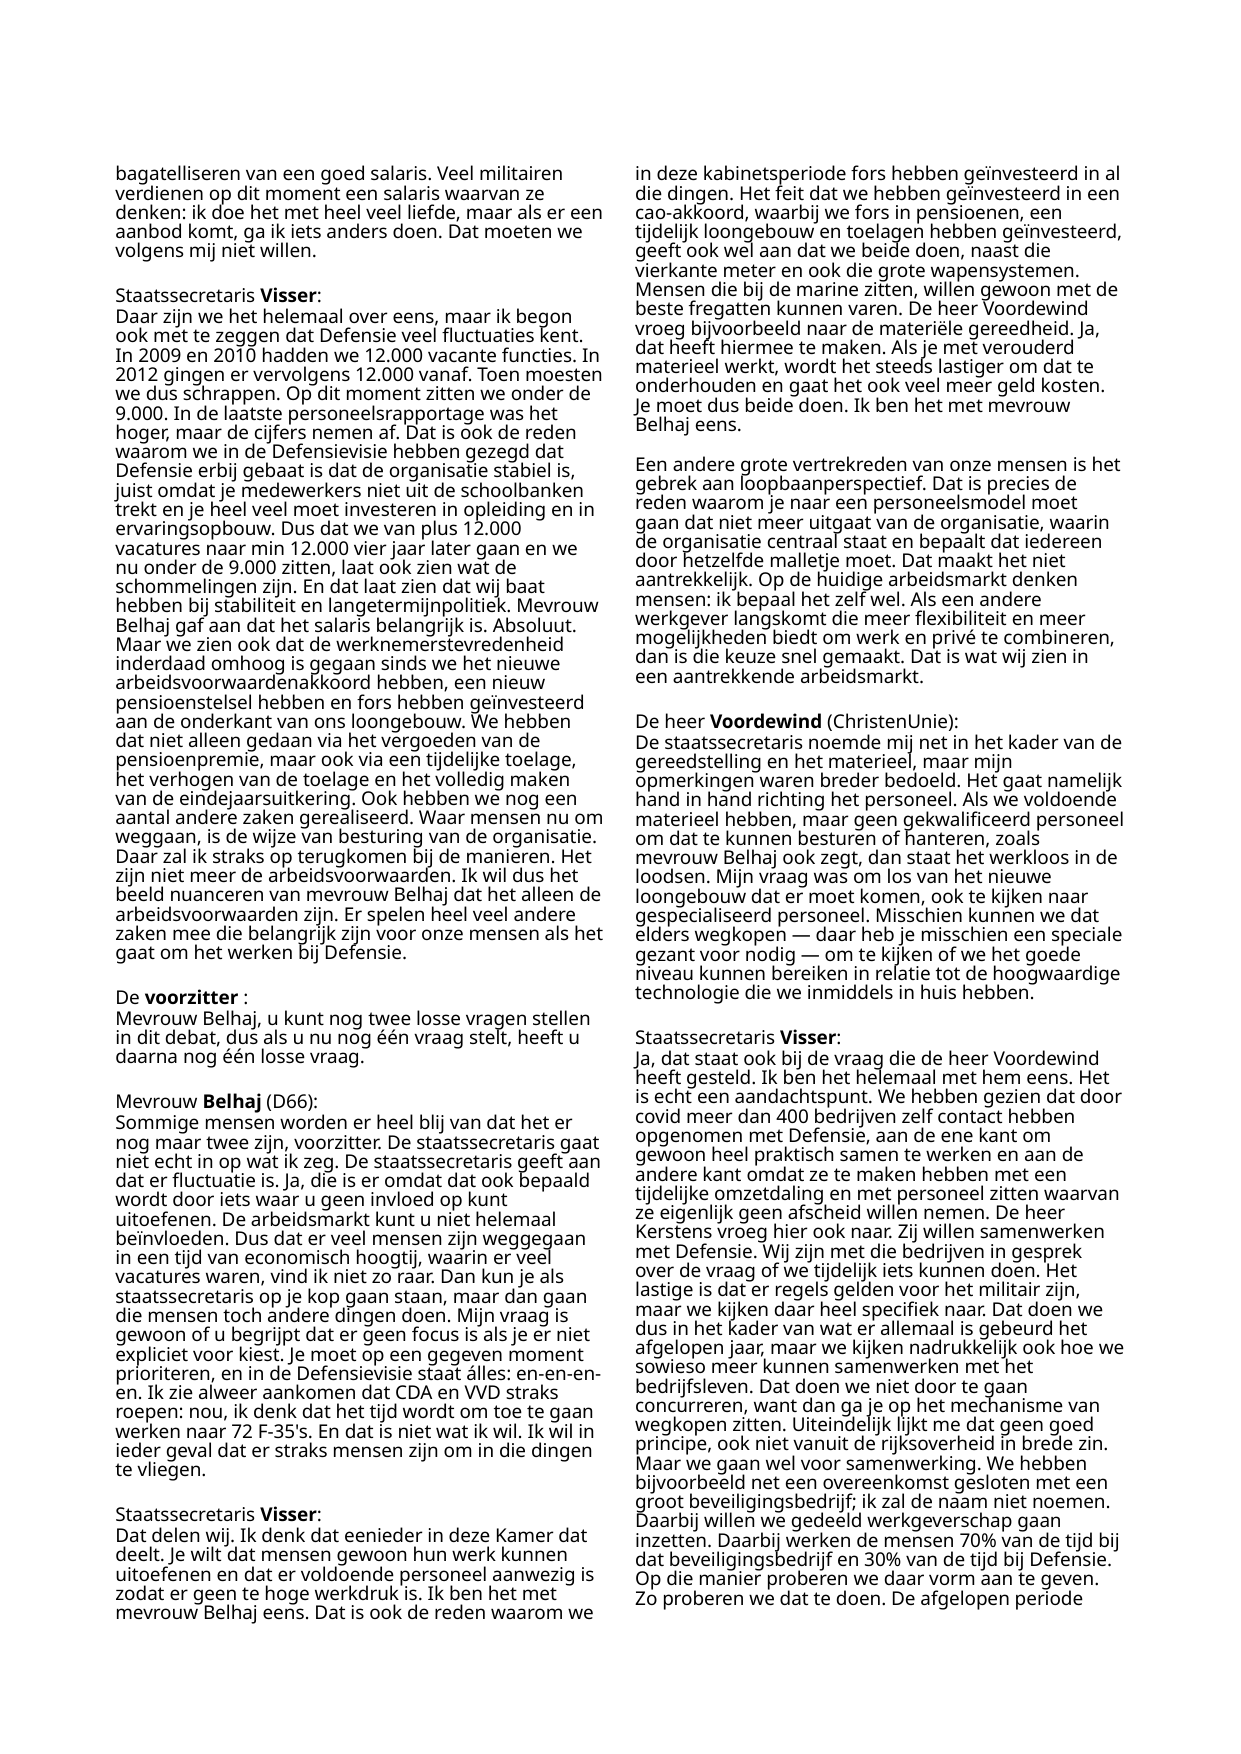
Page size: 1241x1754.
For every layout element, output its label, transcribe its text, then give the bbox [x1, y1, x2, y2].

text Mevrouw Belhaj, u kunt nog twee losse vragen stellen in dit debat, dus als u nu nog één vraag stelt, heeft u daarna nog één losse vraag. [115, 1010, 605, 1068]
text Staatssecretaris Visser: [635, 1024, 1125, 1050]
text Een andere grote vertrekreden van onze mensen is het gebrek aan loopbaanperspectief. Dat is precies de reden waarom je naar een personeelsmodel moet gaan dat niet meer uitgaat van de organisatie, waarin de organisatie centraal staat en bepaalt dat iedereen door hetzelfde malletje moet. Dat maakt het niet aantrekkelijk. Op de huidige arbeidsmarkt denken mensen: ik bepaal het zelf wel. Als een andere werkgever langskomt die meer flexibiliteit en meer mogelijkheden biedt om werk en privé te combineren, dan is die keuze snel gemaakt. Dat is wat wij zien in een aantrekkende arbeidsmarkt. [635, 456, 1125, 687]
text De voorzitter : [115, 984, 605, 1010]
text De heer Voordewind (ChristenUnie): [635, 708, 1125, 734]
text Staatssecretaris Visser: [115, 1501, 605, 1527]
text Ja, dat staat ook bij de vraag die de heer Voordewind heeft gesteld. Ik ben het helemaal met hem eens. Het is echt een aandachtspunt. We hebben gezien dat door covid meer dan 400 bedrijven zelf contact hebben opgenomen met Defensie, aan de ene kant om gewoon heel praktisch samen te werken en aan de andere kant omdat ze te maken hebben met een tijdelijke omzetdaling en met personeel zitten waarvan ze eigenlijk geen afscheid willen nemen. De heer Kerstens vroeg hier ook naar. Zij willen samenwerken met Defensie. Wij zijn met die bedrijven in gesprek over de vraag of we tijdelijk iets kunnen doen. Het lastige is dat er regels gelden voor het militair zijn, maar we kijken daar heel specifiek naar. Dat doen we dus in het kader van wat er allemaal is gebeurd het afgelopen jaar, maar we kijken nadrukkelijk ook hoe we sowieso meer kunnen samenwerken met het bedrijfsleven. Dat doen we niet door te gaan concurreren, want dan ga je op het mechanisme van wegkopen zitten. Uiteindelijk lijkt me dat geen goed principe, ook niet vanuit de rijksoverheid in brede zin. Maar we gaan wel voor samenwerking. We hebben bijvoorbeeld net een overeenkomst gesloten met een groot beveiligingsbedrijf; ik zal de naam niet noemen. Daarbij willen we gedeeld werkgeverschap gaan inzetten. Daarbij werken de mensen 70% van de tijd bij dat beveiligingsbedrijf en 30% van de tijd bij Defensie. Op die manier proberen we daar vorm aan te geven. Zo proberen we dat te doen. De afgelopen periode [635, 1050, 1125, 1609]
text Sommige mensen worden er heel blij van dat het er nog maar twee zijn, voorzitter. De staatssecretaris gaat niet echt in op wat ik zeg. De staatssecretaris geeft aan dat er fluctuatie is. Ja, die is er omdat dat ook bepaald wordt door iets waar u geen invloed op kunt uitoefenen. De arbeidsmarkt kunt u niet helemaal beïnvloeden. Dus dat er veel mensen zijn weggegaan in een tijd van economisch hoogtij, waarin er veel vacatures waren, vind ik niet zo raar. Dan kun je als staatssecretaris op je kop gaan staan, maar dan gaan die mensen toch andere dingen doen. Mijn vraag is gewoon of u begrijpt dat er geen focus is als je er niet expliciet voor kiest. Je moet op een gegeven moment prioriteren, en in de Defensievisie staat álles: en-en-en-en. Ik zie alweer aankomen dat CDA en VVD straks roepen: nou, ik denk dat het tijd wordt om toe te gaan werken naar 72 F-35's. En dat is niet wat ik wil. Ik wil in ieder geval dat er straks mensen zijn om in die dingen te vliegen. [115, 1114, 605, 1481]
text bagatelliseren van een goed salaris. Veel militairen verdienen op dit moment een salaris waarvan ze denken: ik doe het met heel veel liefde, maar als er een aanbod komt, ga ik iets anders doen. Dat moeten we volgens mij niet willen. [115, 165, 605, 262]
text Staatssecretaris Visser: [115, 282, 605, 308]
text Mevrouw Belhaj (D66): [115, 1089, 605, 1114]
text De staatssecretaris noemde mij net in het kader van de gereedstelling en het materieel, maar mijn opmerkingen waren breder bedoeld. Het gaat namelijk hand in hand richting het personeel. Als we voldoende materieel hebben, maar geen gekwalificeerd personeel om dat te kunnen besturen of hanteren, zoals mevrouw Belhaj ook zegt, dan staat het werkloos in de loodsen. Mijn vraag was om los van het nieuwe loongebouw dat er moet komen, ook te kijken naar gespecialiseerd personeel. Misschien kunnen we dat elders wegkopen — daar heb je misschien een speciale gezant voor nodig — om te kijken of we het goede niveau kunnen bereiken in relatie tot de hoogwaardige technologie die we inmiddels in huis hebben. [635, 734, 1125, 1003]
text Daar zijn we het helemaal over eens, maar ik begon ook met te zeggen dat Defensie veel fluctuaties kent. In 2009 en 2010 hadden we 12.000 vacante functies. In 2012 gingen er vervolgens 12.000 vanaf. Toen moesten we dus schrappen. Op dit moment zitten we onder de 9.000. In de laatste personeelsrapportage was het hoger, maar de cijfers nemen af. Dat is ook de reden waarom we in de Defensievisie hebben gezegd dat Defensie erbij gebaat is dat de organisatie stabiel is, juist omdat je medewerkers niet uit de schoolbanken trekt en je heel veel moet investeren in opleiding en in ervaringsopbouw. Dus dat we van plus 12.000 vacatures naar min 12.000 vier jaar later gaan en we nu onder de 9.000 zitten, laat ook zien wat de schommelingen zijn. En dat laat zien dat wij baat hebben bij stabiliteit en langetermijnpolitiek. Mevrouw Belhaj gaf aan dat het salaris belangrijk is. Absoluut. Maar we zien ook dat de werknemerstevredenheid inderdaad omhoog is gegaan sinds we het nieuwe arbeidsvoorwaardenakkoord hebben, een nieuw pensioenstelsel hebben en fors hebben geïnvesteerd aan de onderkant van ons loongebouw. We hebben dat niet alleen gedaan via het vergoeden van de pensioenpremie, maar ook via een tijdelijke toelage, het verhogen van de toelage en het volledig maken van de eindejaarsuitkering. Ook hebben we nog een aantal andere zaken gerealiseerd. Waar mensen nu om weggaan, is de wijze van besturing van de organisatie. Daar zal ik straks op terugkomen bij de manieren. Het zijn niet meer de arbeidsvoorwaarden. Ik wil dus het beeld nuanceren van mevrouw Belhaj dat het alleen de arbeidsvoorwaarden zijn. Er spelen heel veel andere zaken mee die belangrijk zijn voor onze mensen als het gaat om het werken bij Defensie. [115, 308, 605, 963]
text Dat delen wij. Ik denk dat eenieder in deze Kamer dat deelt. Je wilt dat mensen gewoon hun werk kunnen uitoefenen en dat er voldoende personeel aanwezig is zodat er geen te hoge werkdruk is. Ik ben het met mevrouw Belhaj eens. Dat is ook de reden waarom we [115, 1527, 605, 1623]
text in deze kabinetsperiode fors hebben geïnvesteerd in al die dingen. Het feit dat we hebben geïnvesteerd in een cao-akkoord, waarbij we fors in pensioenen, een tijdelijk loongebouw en toelagen hebben geïnvesteerd, geeft ook wel aan dat we beide doen, naast die vierkante meter en ook die grote wapensystemen. Mensen die bij de marine zitten, willen gewoon met de beste fregatten kunnen varen. De heer Voordewind vroeg bijvoorbeeld naar de materiële gereedheid. Ja, dat heeft hiermee te maken. Als je met verouderd materieel werkt, wordt het steeds lastiger om dat te onderhouden en gaat het ook veel meer geld kosten. Je moet dus beide doen. Ik ben het met mevrouw Belhaj eens. [635, 165, 1125, 435]
